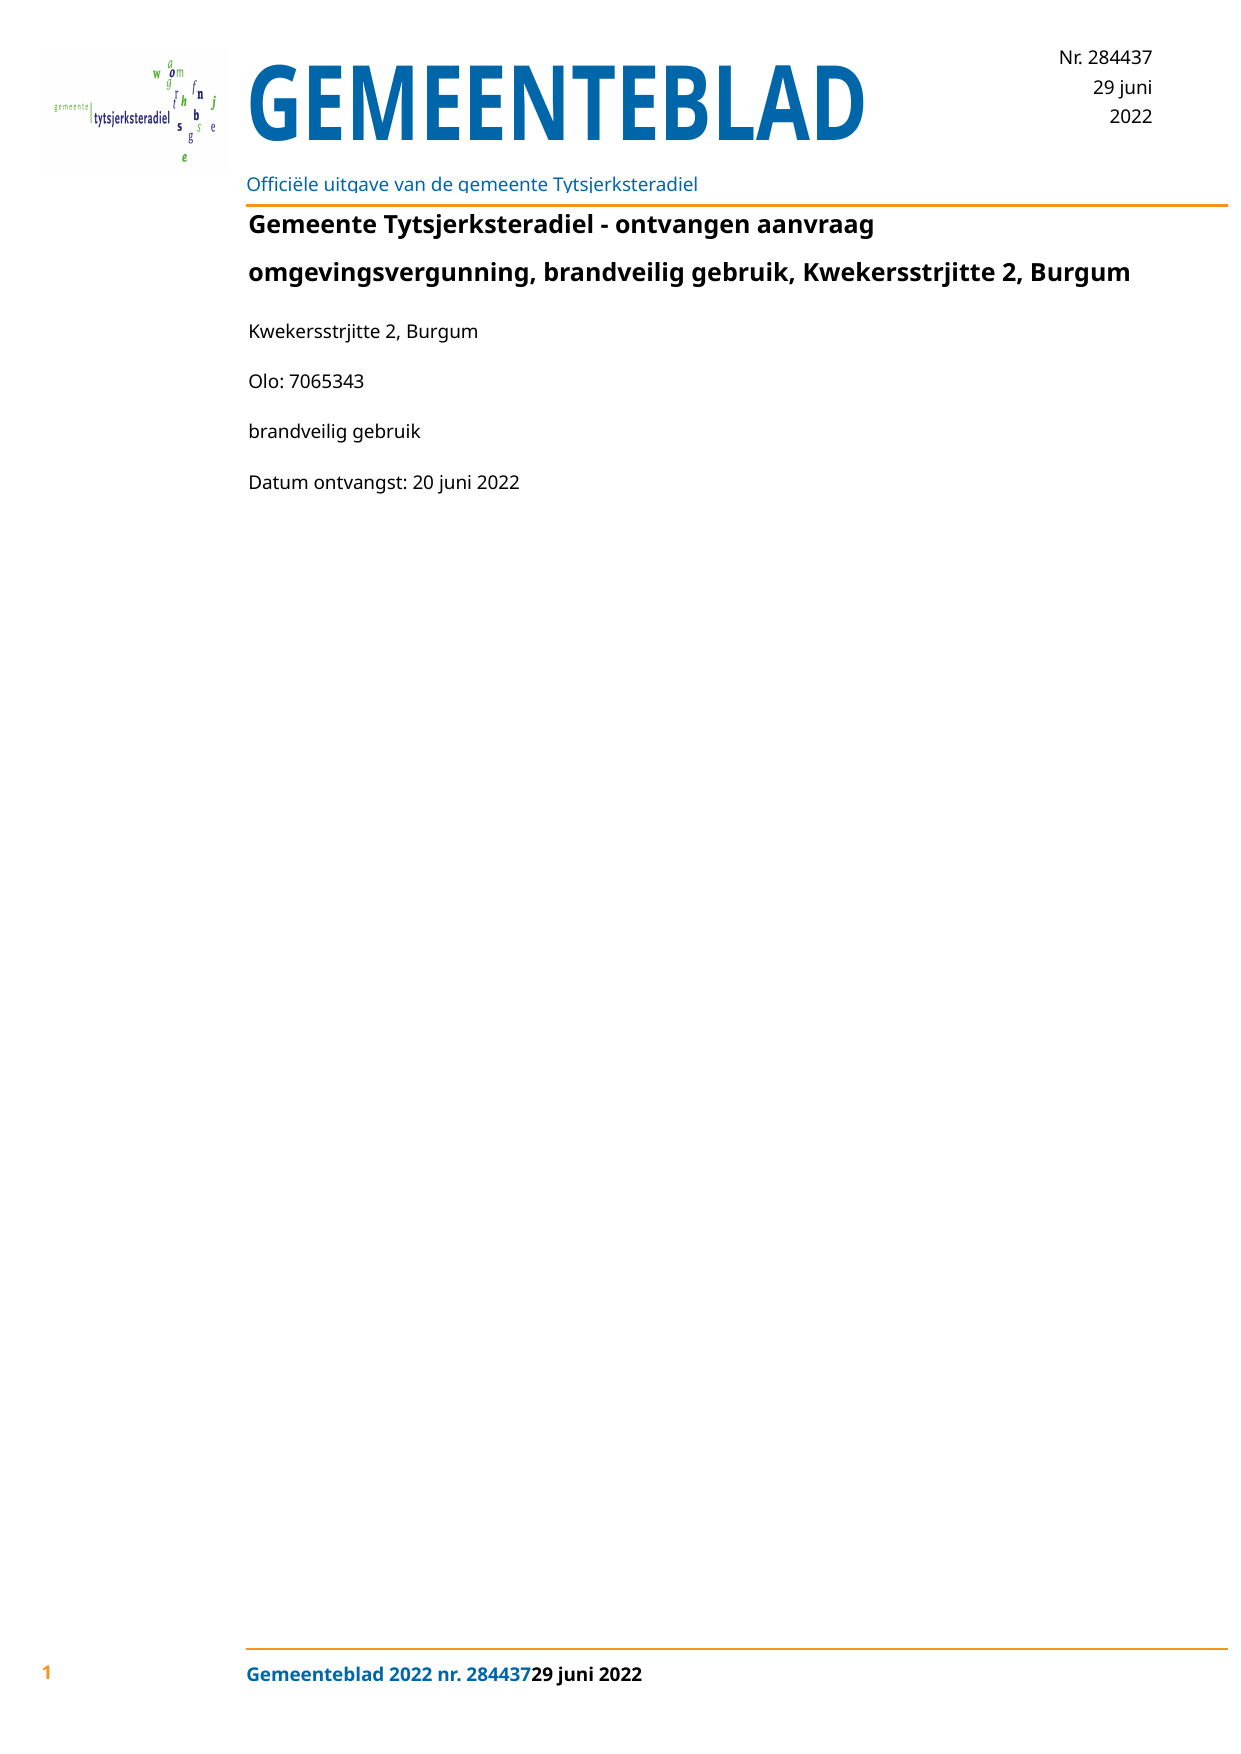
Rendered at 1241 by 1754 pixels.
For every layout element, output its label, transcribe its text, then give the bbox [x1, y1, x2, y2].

text Kwekersstrjitte 2, Burgum [248, 318, 1152, 344]
text Datum ontvangst: 20 juni 2022 [248, 469, 1152, 495]
text Olo: 7065343 [248, 368, 1152, 394]
text Gemeente Tytsjerksteradiel - ontvangen aanvraag omgevingsvergunning, brandveilig gebruik, Kwekersstrjitte 2, Burgum [248, 207, 1152, 288]
picture [41, 47, 231, 172]
text brandveilig gebruik [248, 419, 1152, 444]
